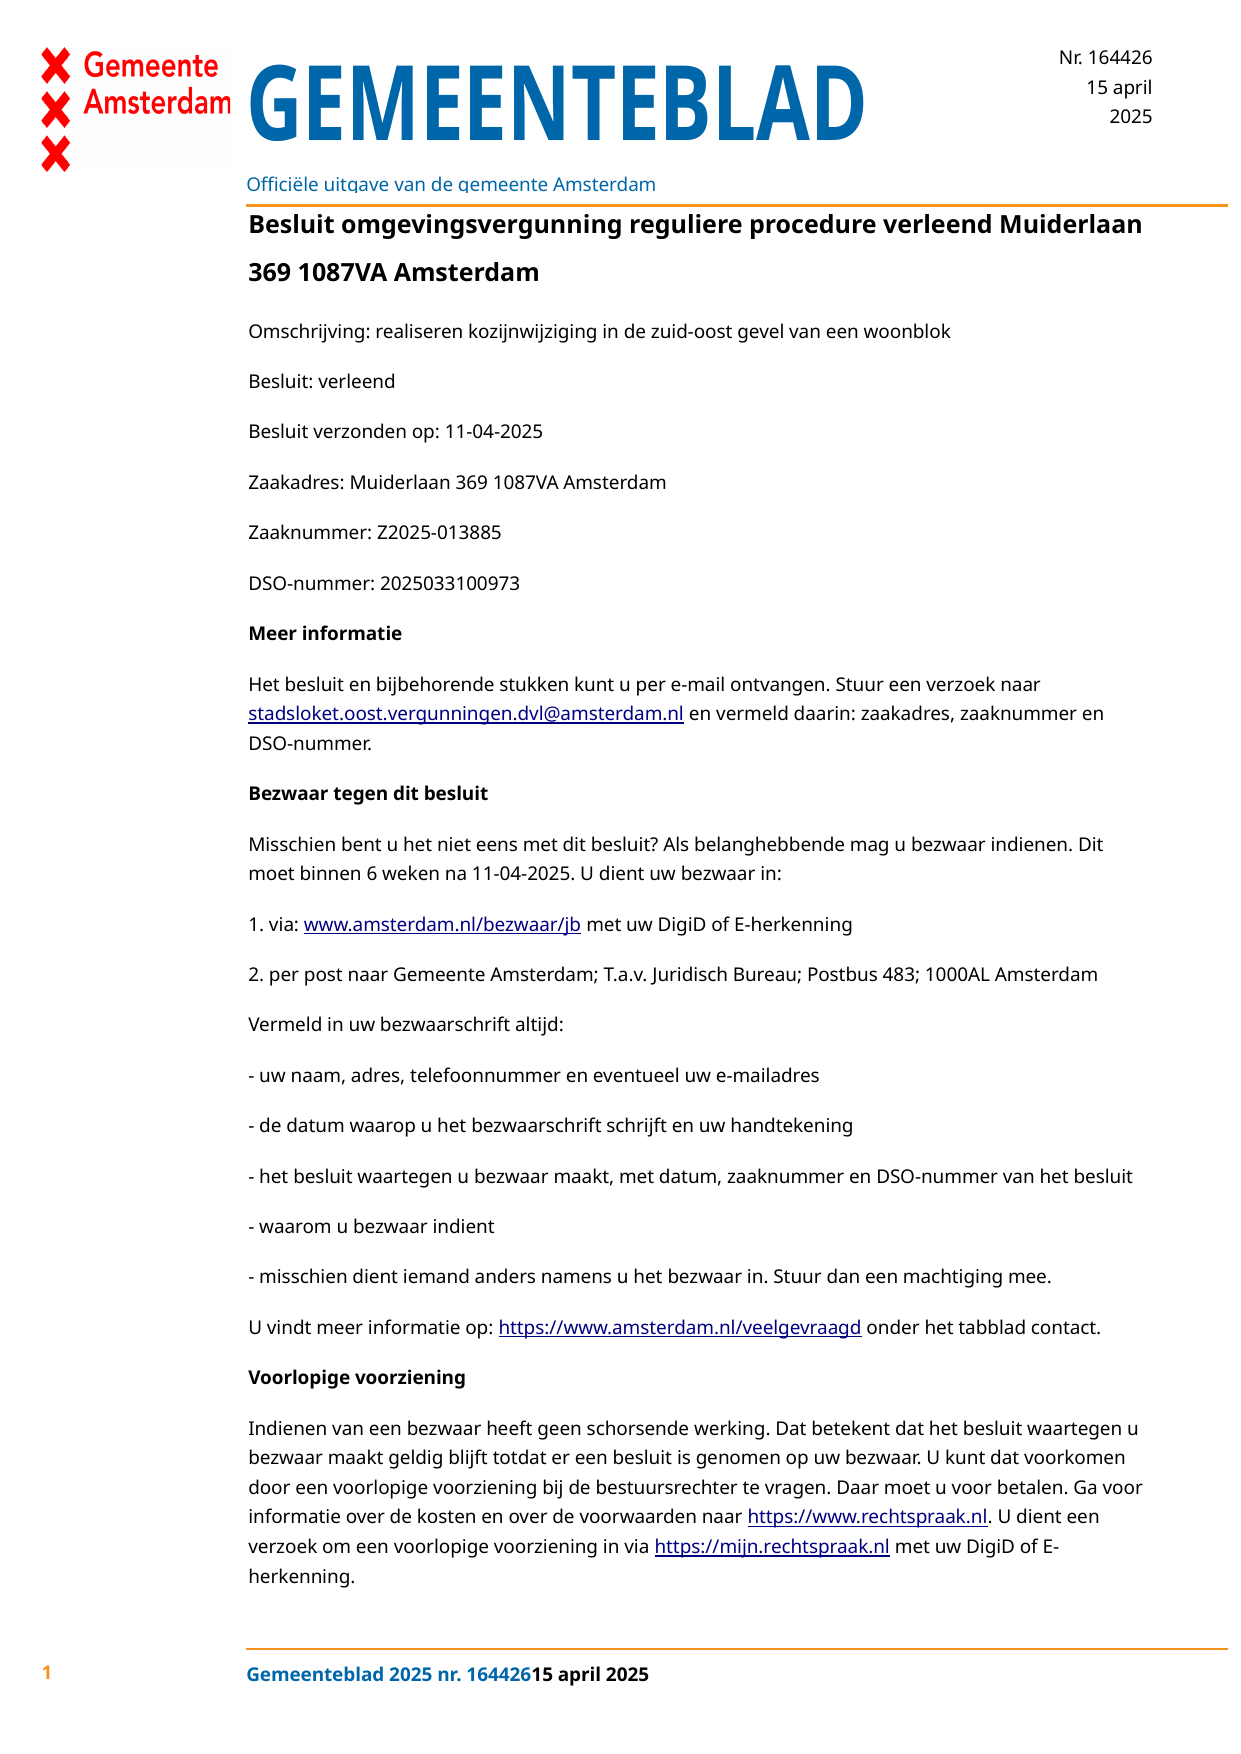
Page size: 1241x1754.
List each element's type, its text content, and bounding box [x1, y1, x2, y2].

text Besluit: verleend [248, 368, 1152, 394]
text Omschrijving: realiseren kozijnwijziging in de zuid-oost gevel van een woonblok [248, 318, 1152, 344]
picture [41, 47, 231, 172]
text Voorlopige voorziening [248, 1364, 1152, 1390]
text - het besluit waartegen u bezwaar maakt, met datum, zaaknummer en DSO-nummer van het besluit [248, 1163, 1152, 1189]
text Indienen van een bezwaar heeft geen schorsende werking. Dat betekent dat het besluit waartegen u bezwaar maakt geldig blijft totdat er een besluit is genomen op uw bezwaar. U kunt dat voorkomen door een voorlopige voorziening bij de bestuursrechter te vragen. Daar moet u voor betalen. Ga voor informatie over de kosten en over de voorwaarden naar https://www.rechtspraak.nl. U dient een verzoek om een voorlopige voorziening in via https://mijn.rechtspraak.nl met uw DigiD of E-herkenning. [248, 1415, 1152, 1589]
text - waarom u bezwaar indient [248, 1213, 1152, 1239]
text - misschien dient iemand anders namens u het bezwaar in. Stuur dan een machtiging mee. [248, 1264, 1152, 1289]
text 1. via: www.amsterdam.nl/bezwaar/jb met uw DigiD of E-herkenning [248, 911, 1152, 937]
text - de datum waarop u het bezwaarschrift schrijft en uw handtekening [248, 1112, 1152, 1138]
text Het besluit en bijbehorende stukken kunt u per e-mail ontvangen. Stuur een verzoek naar stadsloket.oost.vergunningen.dvl@amsterdam.nl en vermeld daarin: zaakadres, zaaknummer en DSO-nummer. [248, 671, 1152, 756]
text Zaakadres: Muiderlaan 369 1087VA Amsterdam [248, 469, 1152, 495]
text Besluit omgevingsvergunning reguliere procedure verleend Muiderlaan 369 1087VA Amsterdam [248, 207, 1152, 288]
text 2. per post naar Gemeente Amsterdam; T.a.v. Juridisch Bureau; Postbus 483; 1000AL Amsterdam [248, 961, 1152, 987]
text U vindt meer informatie op: https://www.amsterdam.nl/veelgevraagd onder het tabblad contact. [248, 1314, 1152, 1340]
text Zaaknummer: Z2025-013885 [248, 519, 1152, 545]
text DSO-nummer: 2025033100973 [248, 570, 1152, 596]
text Misschien bent u het niet eens met dit besluit? Als belanghebbende mag u bezwaar indienen. Dit moet binnen 6 weken na 11-04-2025. U dient uw bezwaar in: [248, 831, 1152, 886]
text Meer informatie [248, 620, 1152, 646]
text - uw naam, adres, telefoonnummer en eventueel uw e-mailadres [248, 1062, 1152, 1088]
text Besluit verzonden op: 11-04-2025 [248, 419, 1152, 444]
text Bezwaar tegen dit besluit [248, 780, 1152, 806]
text Vermeld in uw bezwaarschrift altijd: [248, 1012, 1152, 1037]
